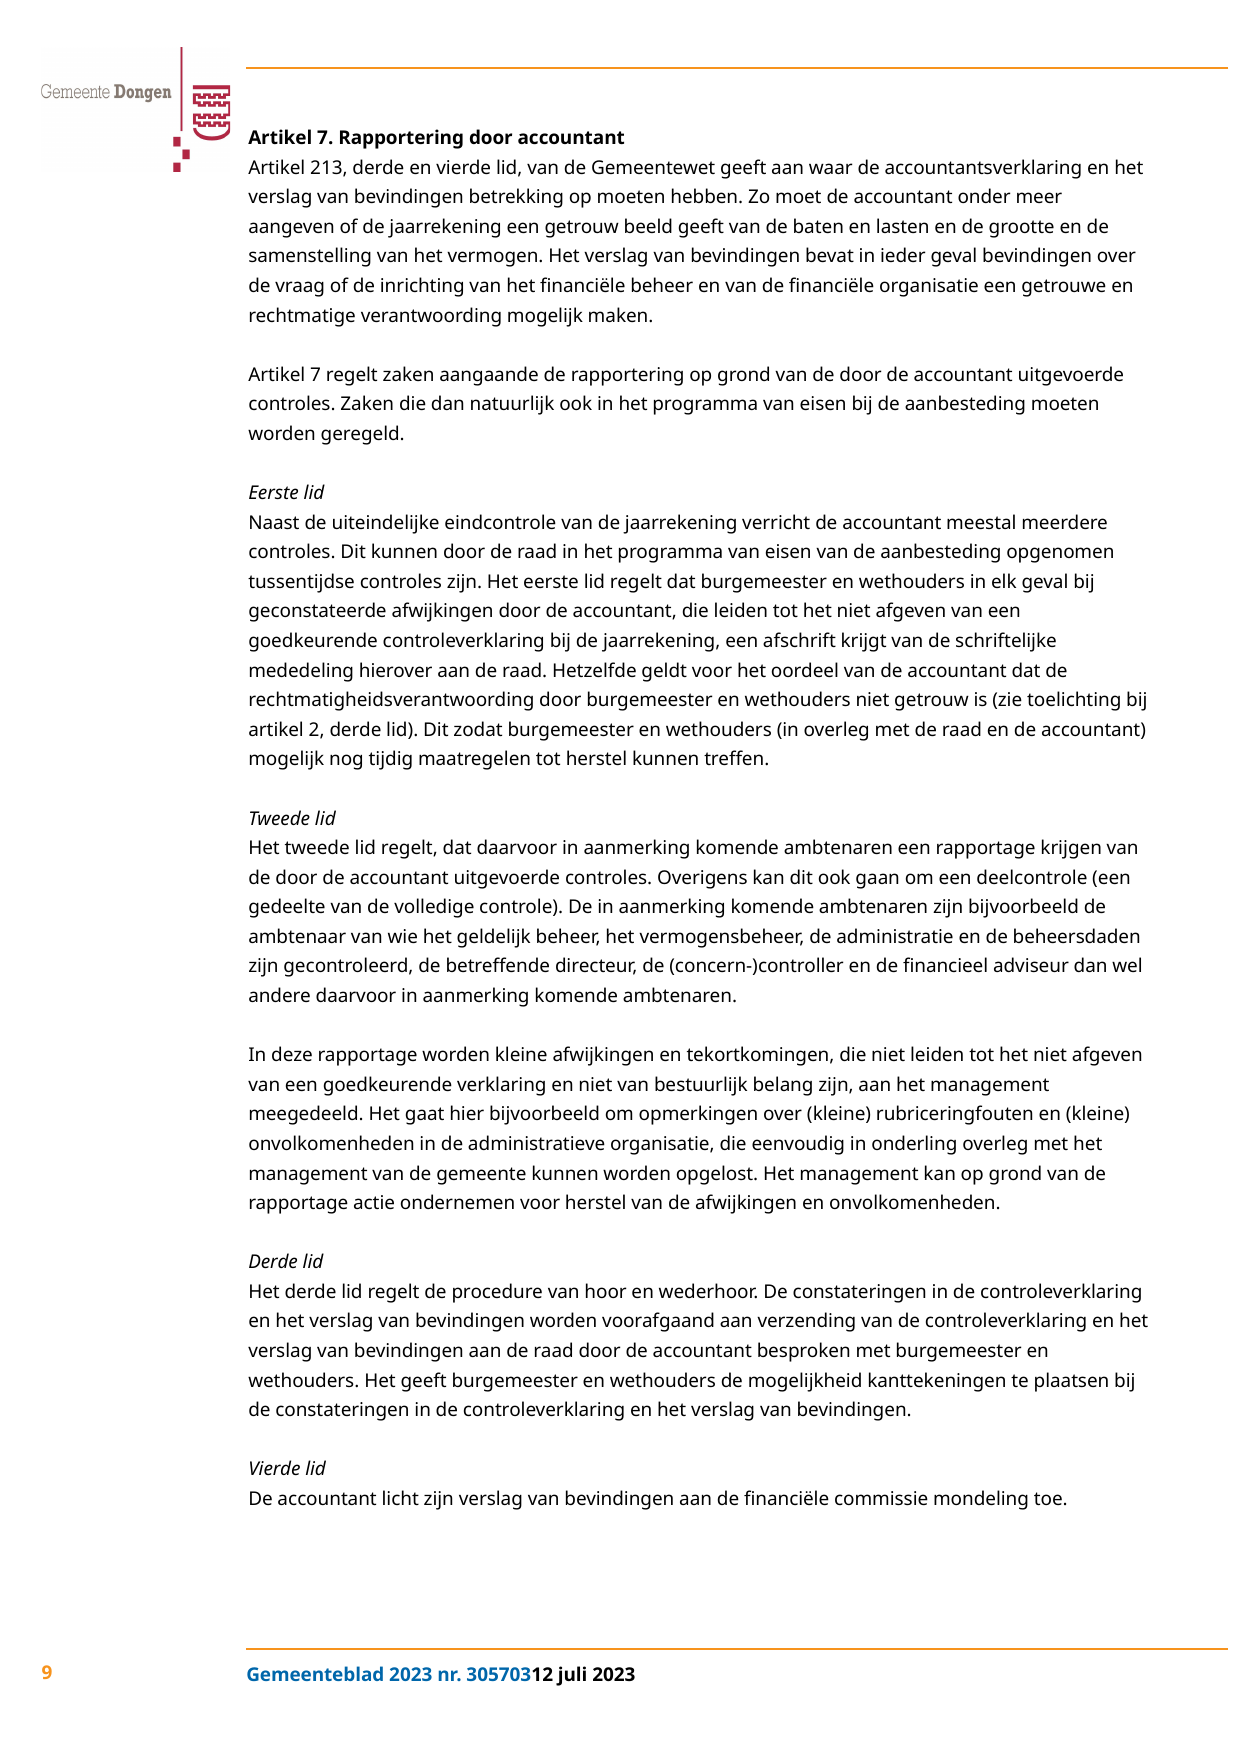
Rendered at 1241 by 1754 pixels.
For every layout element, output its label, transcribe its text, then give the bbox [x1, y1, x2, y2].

text De accountant licht zijn verslag van bevindingen aan de financiële commissie mondeling toe. [248, 1485, 1152, 1511]
picture [41, 47, 231, 172]
text Het tweede lid regelt, dat daarvoor in aanmerking komende ambtenaren een rapportage krijgen van [248, 834, 1152, 860]
text Het derde lid regelt de procedure van hoor en wederhoor. De constateringen in de controleverklaring en het verslag van bevindingen worden voorafgaand aan verzending van de controleverklaring en het verslag van bevindingen aan de raad door de accountant besproken met burgemeester en wethouders. Het geeft burgemeester en wethouders de mogelijkheid kanttekeningen te plaatsen bij de constateringen in de controleverklaring en het verslag van bevindingen. [248, 1278, 1152, 1422]
text ambtenaar van wie het geldelijk beheer, het vermogensbeheer, de administratie en de beheersdaden [248, 923, 1152, 949]
text Artikel 7. Rapportering door accountant [248, 124, 1152, 150]
text Eerste lid [248, 479, 1152, 505]
text de door de accountant uitgevoerde controles. Overigens kan dit ook gaan om een deelcontrole (een [248, 864, 1152, 890]
text zijn gecontroleerd, de betreffende directeur, de (concern-)controller en de financieel adviseur dan wel andere daarvoor in aanmerking komende ambtenaren. [248, 953, 1152, 1008]
text gedeelte van de volledige controle). De in aanmerking komende ambtenaren zijn bijvoorbeeld de [248, 893, 1152, 919]
text Naast de uiteindelijke eindcontrole van de jaarrekening verricht de accountant meestal meerdere controles. Dit kunnen door de raad in het programma van eisen van de aanbesteding opgenomen tussentijdse controles zijn. Het eerste lid regelt dat burgemeester en wethouders in elk geval bij geconstateerde afwijkingen door de accountant, die leiden tot het niet afgeven van een goedkeurende controleverklaring bij de jaarrekening, een afschrift krijgt van de schriftelijke mededeling hierover aan de raad. Hetzelfde geldt voor het oordeel van de accountant dat de rechtmatigheidsverantwoording door burgemeester en wethouders niet getrouw is (zie toelichting bij artikel 2, derde lid). Dit zodat burgemeester en wethouders (in overleg met de raad en de accountant) mogelijk nog tijdig maatregelen tot herstel kunnen treffen. [248, 509, 1152, 771]
text In deze rapportage worden kleine afwijkingen en tekortkomingen, die niet leiden tot het niet afgeven van een goedkeurende verklaring en niet van bestuurlijk belang zijn, aan het management meegedeeld. Het gaat hier bijvoorbeeld om opmerkingen over (kleine) rubriceringfouten en (kleine) onvolkomenheden in de administratieve organisatie, die eenvoudig in onderling overleg met het management van de gemeente kunnen worden opgelost. Het management kan op grond van de rapportage actie ondernemen voor herstel van de afwijkingen en onvolkomenheden. [248, 1041, 1152, 1215]
text Derde lid [248, 1248, 1152, 1274]
text Tweede lid [248, 805, 1152, 831]
text Vierde lid [248, 1456, 1152, 1481]
text Artikel 7 regelt zaken aangaande de rapportering op grond van de door de accountant uitgevoerde controles. Zaken die dan natuurlijk ook in het programma van eisen bij de aanbesteding moeten worden geregeld. [248, 361, 1152, 446]
text Artikel 213, derde en vierde lid, van de Gemeentewet geeft aan waar de accountantsverklaring en het verslag van bevindingen betrekking op moeten hebben. Zo moet de accountant onder meer aangeven of de jaarrekening een getrouw beeld geeft van de baten en lasten en de grootte en de samenstelling van het vermogen. Het verslag van bevindingen bevat in ieder geval bevindingen over de vraag of de inrichting van het financiële beheer en van de financiële organisatie een getrouwe en rechtmatige verantwoording mogelijk maken. [248, 154, 1152, 328]
